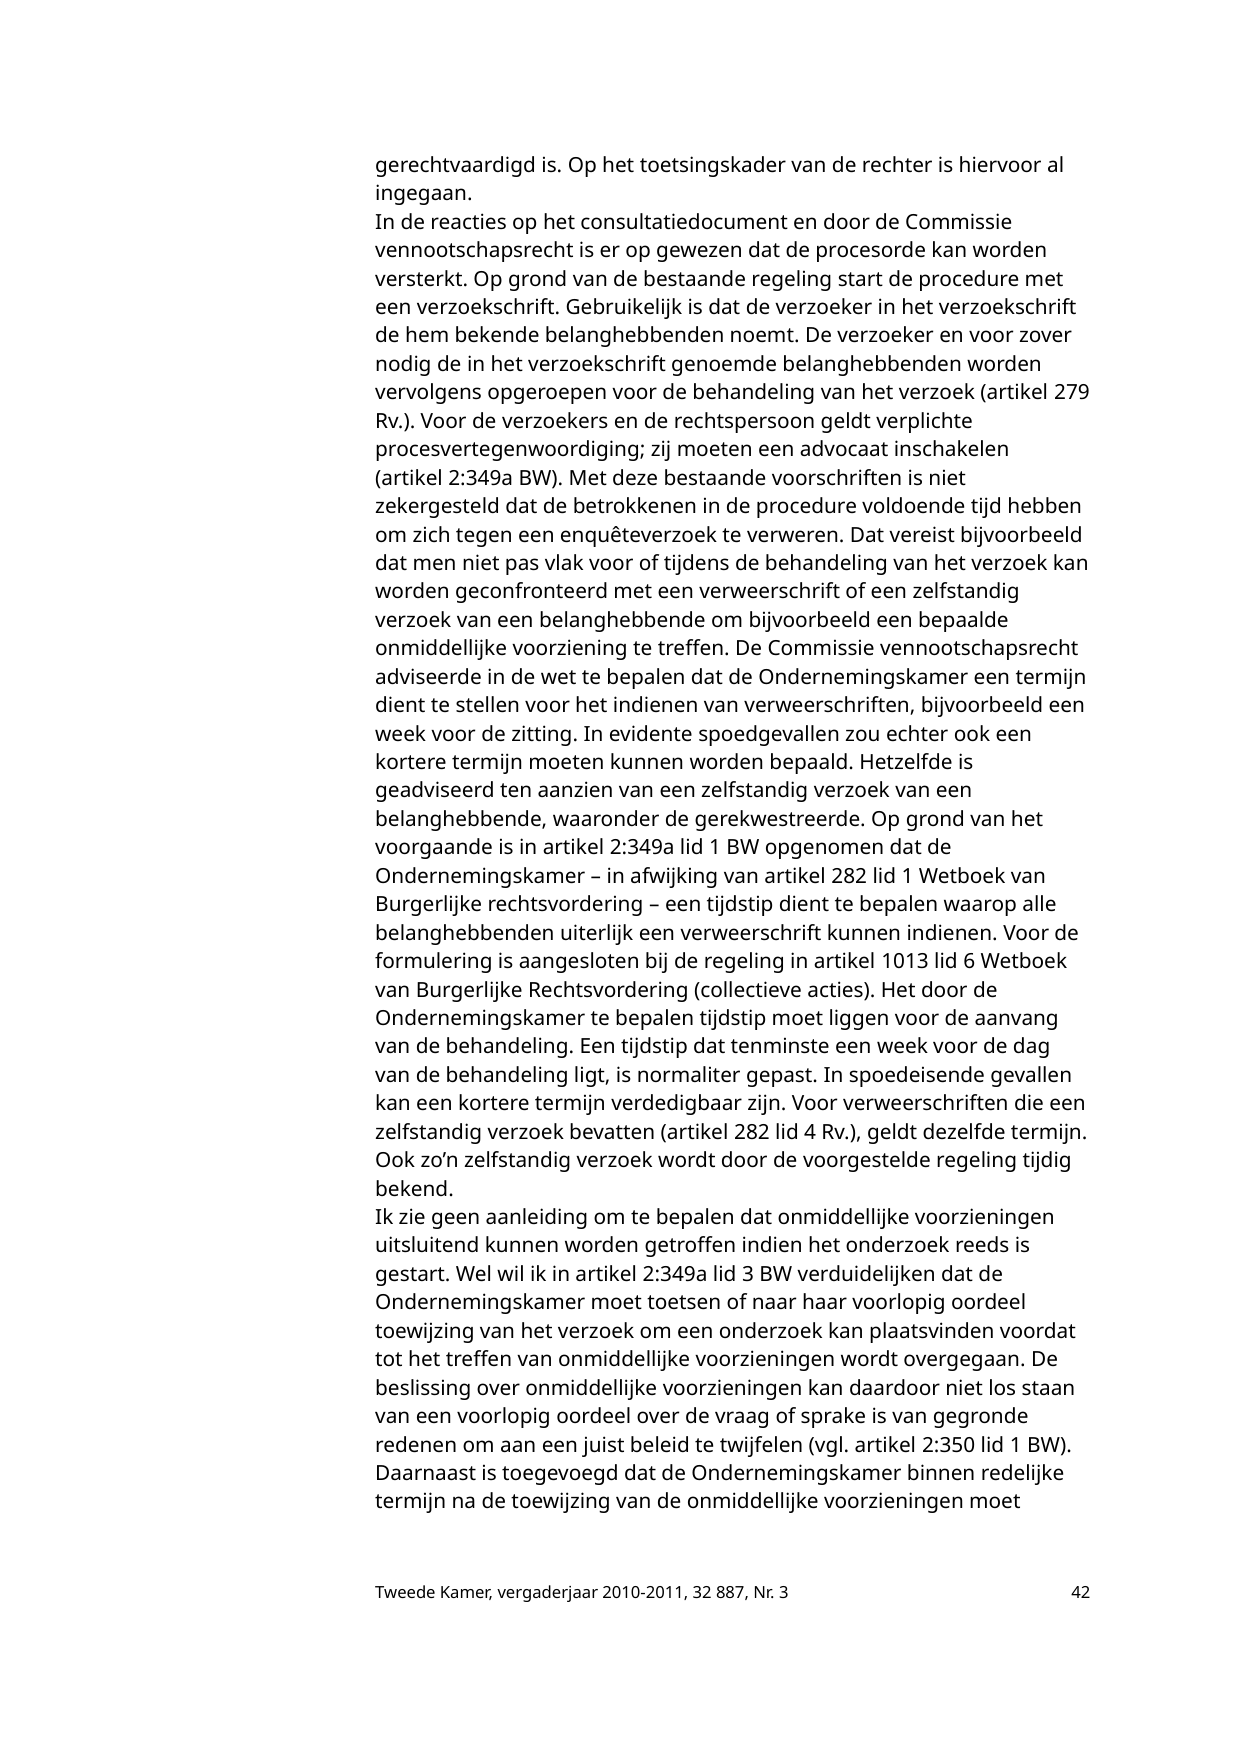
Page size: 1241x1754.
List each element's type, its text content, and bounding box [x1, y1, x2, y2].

text gerechtvaardigd is. Op het toetsingskader van de rechter is hiervoor al ingegaan. [375, 150, 1090, 207]
text Daarnaast is toegevoegd dat de Ondernemingskamer binnen redelijke termijn na de toewijzing van de onmiddellijke voorzieningen moet [375, 1458, 1090, 1515]
text Ik zie geen aanleiding om te bepalen dat onmiddellijke voorzieningen uitsluitend kunnen worden getroffen indien het onderzoek reeds is gestart. Wel wil ik in artikel 2:349a lid 3 BW verduidelijken dat de Ondernemingskamer moet toetsen of naar haar voorlopig oordeel toewijzing van het verzoek om een onderzoek kan plaatsvinden voordat tot het treffen van onmiddellijke voorzieningen wordt overgegaan. De beslissing over onmiddellijke voorzieningen kan daardoor niet los staan van een voorlopig oordeel over de vraag of sprake is van gegronde redenen om aan een juist beleid te twijfelen (vgl. artikel 2:350 lid 1 BW). [375, 1202, 1090, 1458]
text In de reacties op het consultatiedocument en door de Commissie vennootschapsrecht is er op gewezen dat de procesorde kan worden versterkt. Op grond van de bestaande regeling start de procedure met een verzoekschrift. Gebruikelijk is dat de verzoeker in het verzoekschrift de hem bekende belanghebbenden noemt. De verzoeker en voor zover nodig de in het verzoekschrift genoemde belanghebbenden worden vervolgens opgeroepen voor de behandeling van het verzoek (artikel 279 Rv.). Voor de verzoekers en de rechtspersoon geldt verplichte procesvertegenwoordiging; zij moeten een advocaat inschakelen (artikel 2:349a BW). Met deze bestaande voorschriften is niet zekergesteld dat de betrokkenen in de procedure voldoende tijd hebben om zich tegen een enquêteverzoek te verweren. Dat vereist bijvoorbeeld dat men niet pas vlak voor of tijdens de behandeling van het verzoek kan worden geconfronteerd met een verweerschrift of een zelfstandig verzoek van een belanghebbende om bijvoorbeeld een bepaalde onmiddellijke voorziening te treffen. De Commissie vennootschapsrecht adviseerde in de wet te bepalen dat de Ondernemingskamer een termijn dient te stellen voor het indienen van verweerschriften, bijvoorbeeld een week voor de zitting. In evidente spoedgevallen zou echter ook een kortere termijn moeten kunnen worden bepaald. Hetzelfde is geadviseerd ten aanzien van een zelfstandig verzoek van een belanghebbende, waaronder de gerekwestreerde. Op grond van het voorgaande is in artikel 2:349a lid 1 BW opgenomen dat de Ondernemingskamer – in afwijking van artikel 282 lid 1 Wetboek van Burgerlijke rechtsvordering – een tijdstip dient te bepalen waarop alle belanghebbenden uiterlijk een verweerschrift kunnen indienen. Voor de formulering is aangesloten bij de regeling in artikel 1013 lid 6 Wetboek van Burgerlijke Rechtsvordering (collectieve acties). Het door de Ondernemingskamer te bepalen tijdstip moet liggen voor de aanvang van de behandeling. Een tijdstip dat tenminste een week voor de dag van de behandeling ligt, is normaliter gepast. In spoedeisende gevallen kan een kortere termijn verdedigbaar zijn. Voor verweerschriften die een zelfstandig verzoek bevatten (artikel 282 lid 4 Rv.), geldt dezelfde termijn. Ook zo’n zelfstandig verzoek wordt door de voorgestelde regeling tijdig bekend. [375, 207, 1090, 1202]
